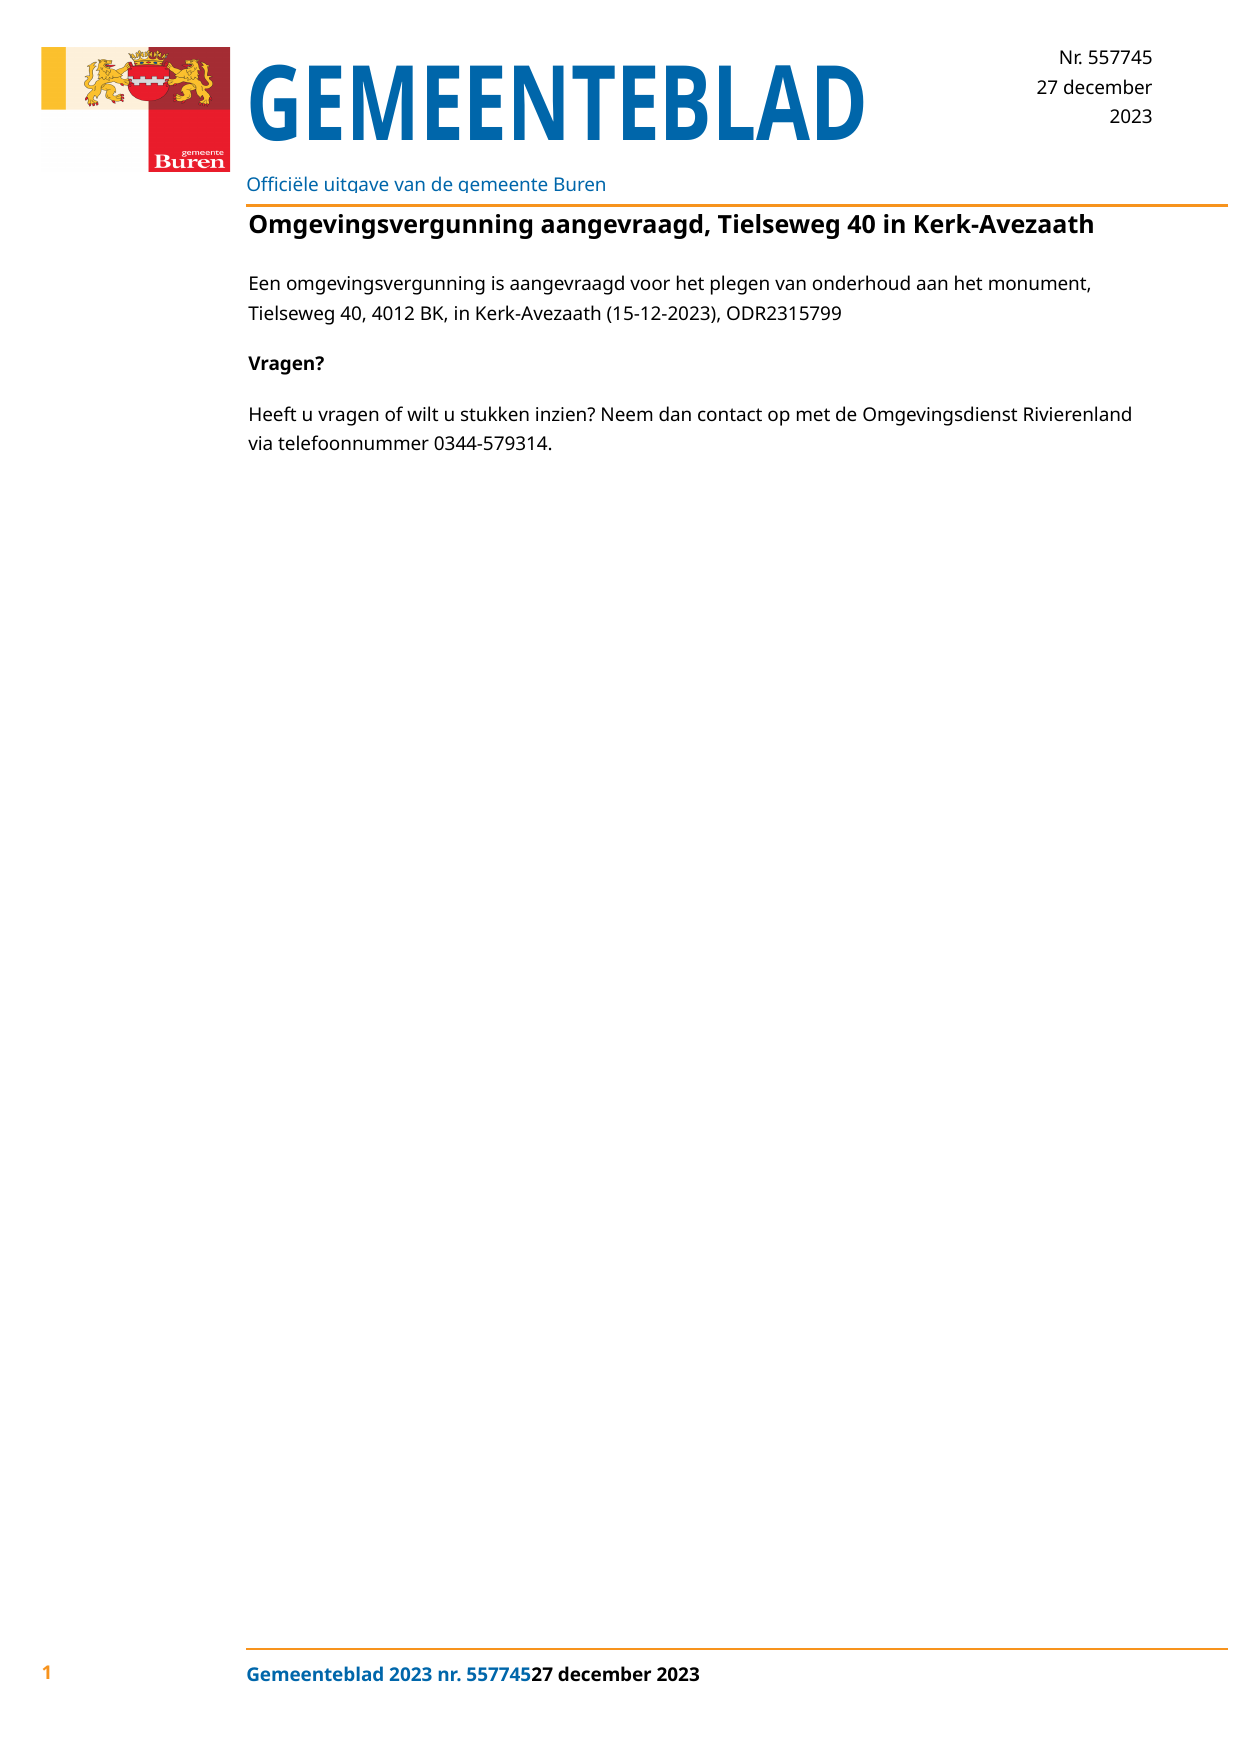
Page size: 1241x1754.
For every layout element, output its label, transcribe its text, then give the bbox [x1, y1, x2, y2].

text Omgevingsvergunning aangevraagd, Tielseweg 40 in Kerk-Avezaath [248, 207, 1152, 241]
text Vragen? [248, 350, 1152, 376]
text Heeft u vragen of wilt u stukken inzien? Neem dan contact op met de Omgevingsdienst Rivierenland via telefoonnummer 0344-579314. [248, 401, 1152, 456]
picture [41, 47, 231, 172]
text Een omgevingsvergunning is aangevraagd voor het plegen van onderhoud aan het monument, Tielseweg 40, 4012 BK, in Kerk-Avezaath (15-12-2023), ODR2315799 [248, 270, 1152, 326]
